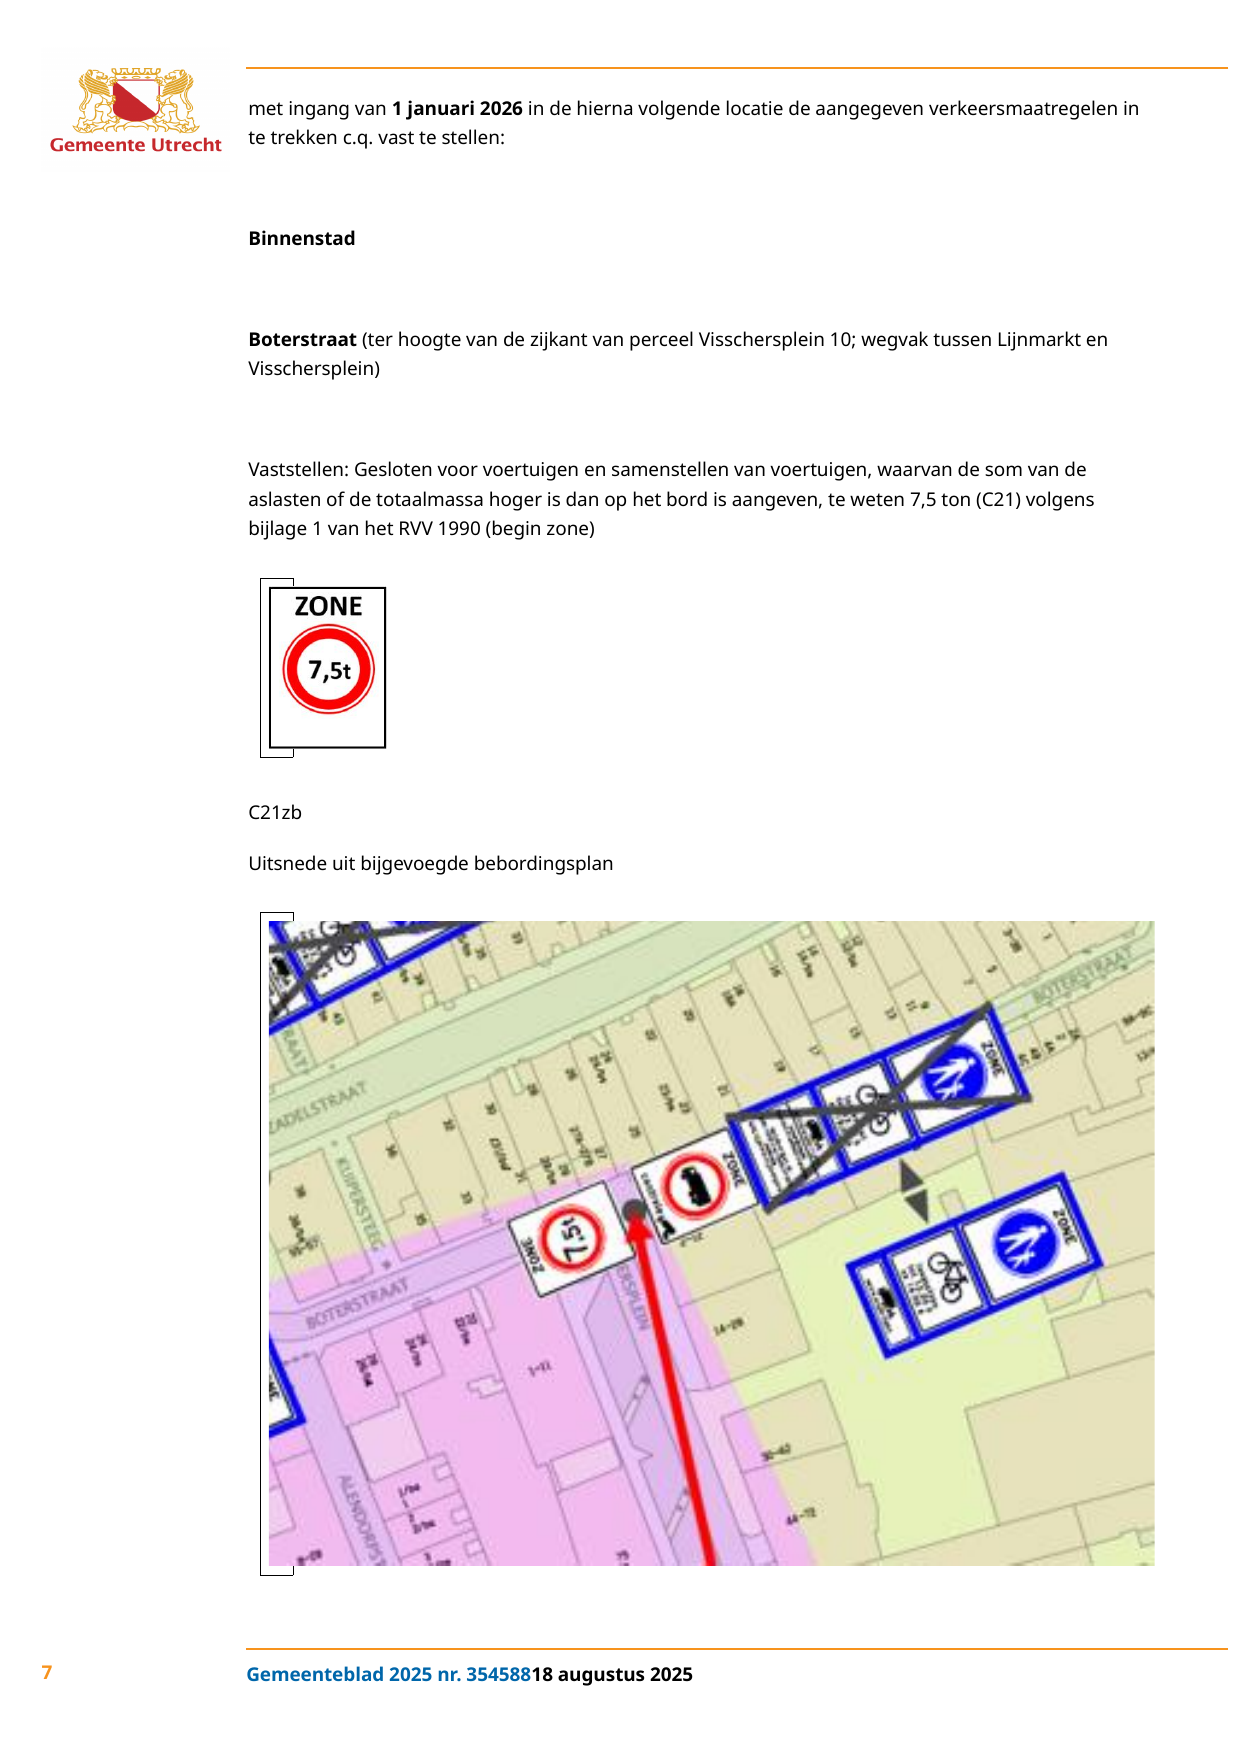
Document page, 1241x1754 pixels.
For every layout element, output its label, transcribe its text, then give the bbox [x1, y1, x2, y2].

text Vaststellen: Gesloten voor voertuigen en samenstellen van voertuigen, waarvan de som van de aslasten of de totaalmassa hoger is dan op het bord is aangeven, te weten 7,5 ton (C21) volgens bijlage 1 van het RVV 1990 (begin zone) [248, 456, 1152, 541]
picture [268, 586, 387, 749]
text Binnenstad [248, 225, 1152, 251]
text Boterstraat (ter hoogte van de zijkant van perceel Visschersplein 10; wegvak tussen Lijnmarkt en Visschersplein) [248, 326, 1152, 381]
picture [41, 47, 231, 172]
text C21zb [248, 799, 1152, 825]
text Uitsnede uit bijgevoegde bebordingsplan [248, 850, 1152, 875]
text met ingang van 1 januari 2026 in de hierna volgende locatie de aangegeven verkeersmaatregelen in te trekken c.q. vast te stellen: [248, 95, 1152, 150]
picture [268, 921, 1155, 1566]
